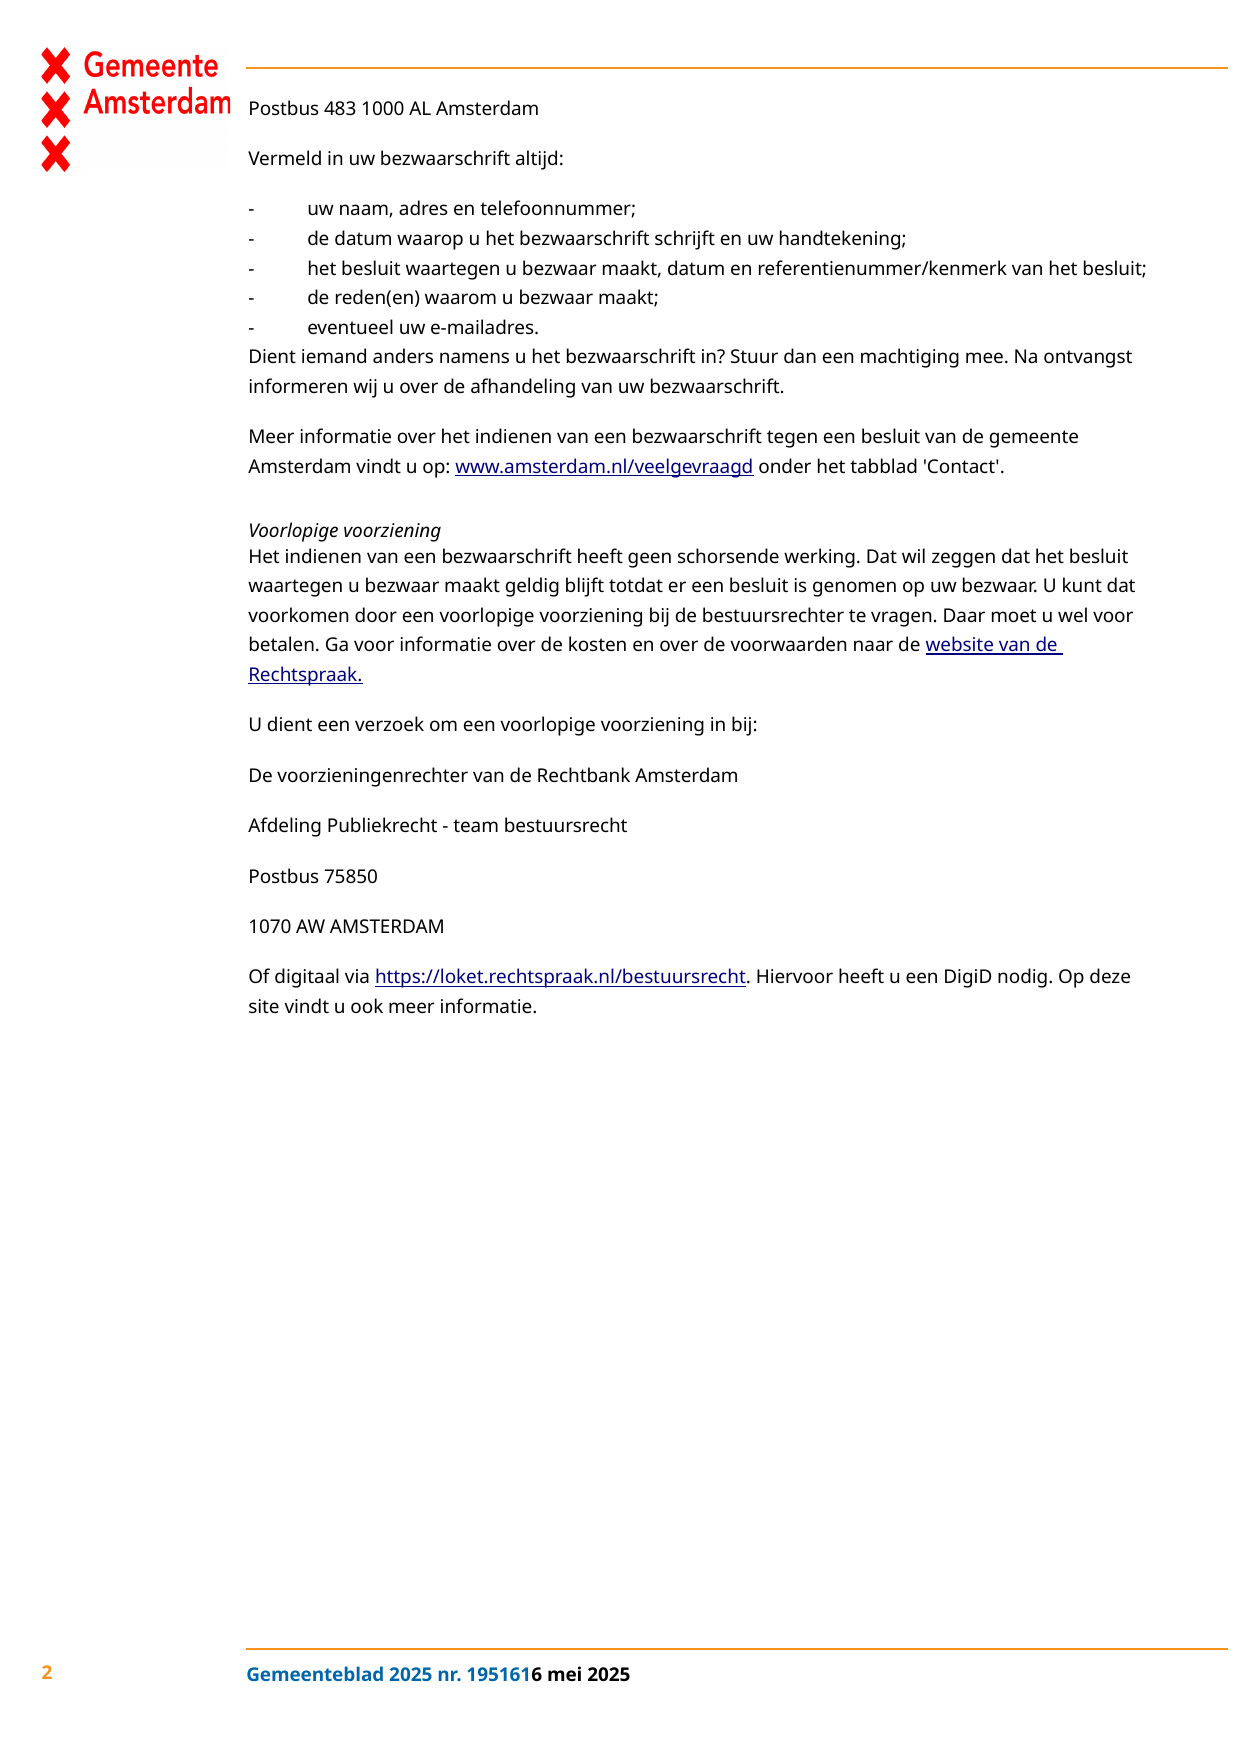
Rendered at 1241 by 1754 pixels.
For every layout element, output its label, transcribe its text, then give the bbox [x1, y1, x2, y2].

text Of digitaal via https://loket.rechtspraak.nl/bestuursrecht. Hiervoor heeft u een DigiD nodig. Op deze site vindt u ook meer informatie. [248, 964, 1152, 1019]
text Postbus 483 1000 AL Amsterdam [248, 95, 1152, 121]
text Postbus 75850 [248, 863, 1152, 888]
text Vermeld in uw bezwaarschrift altijd: [248, 145, 1152, 171]
text Dient iemand anders namens u het bezwaarschrift in? Stuur dan een machtiging mee. Na ontvangst informeren wij u over de afhandeling van uw bezwaarschrift. [248, 343, 1152, 399]
text Meer informatie over het indienen van een bezwaarschrift tegen een besluit van de gemeente Amsterdam vindt u op: www.amsterdam.nl/veelgevraagd onder het tabblad 'Contact'. [248, 423, 1152, 479]
text Het indienen van een bezwaarschrift heeft geen schorsende werking. Dat wil zeggen dat het besluit waartegen u bezwaar maakt geldig blijft totdat er een besluit is genomen op uw bezwaar. U kunt dat voorkomen door een voorlopige voorziening bij de bestuursrechter te vragen. Daar moet u wel voor betalen. Ga voor informatie over de kosten en over de voorwaarden naar de website van de Rechtspraak. [248, 543, 1152, 687]
text De voorzieningenrechter van de Rechtbank Amsterdam [248, 762, 1152, 788]
text 1070 AW AMSTERDAM [248, 913, 1152, 939]
list het besluit waartegen u bezwaar maakt, datum en referentienummer/kenmerk van het besluit; [248, 255, 1152, 281]
list de datum waarop u het bezwaarschrift schrijft en uw handtekening; [248, 225, 1152, 251]
text Voorlopige voorziening [248, 517, 1152, 543]
text Afdeling Publiekrecht - team bestuursrecht [248, 812, 1152, 838]
list de reden(en) waarom u bezwaar maakt; [248, 284, 1152, 310]
picture [41, 47, 231, 172]
list eventueel uw e-mailadres. [248, 314, 1152, 340]
text U dient een verzoek om een voorlopige voorziening in bij: [248, 712, 1152, 737]
list uw naam, adres en telefoonnummer; [248, 196, 1152, 221]
